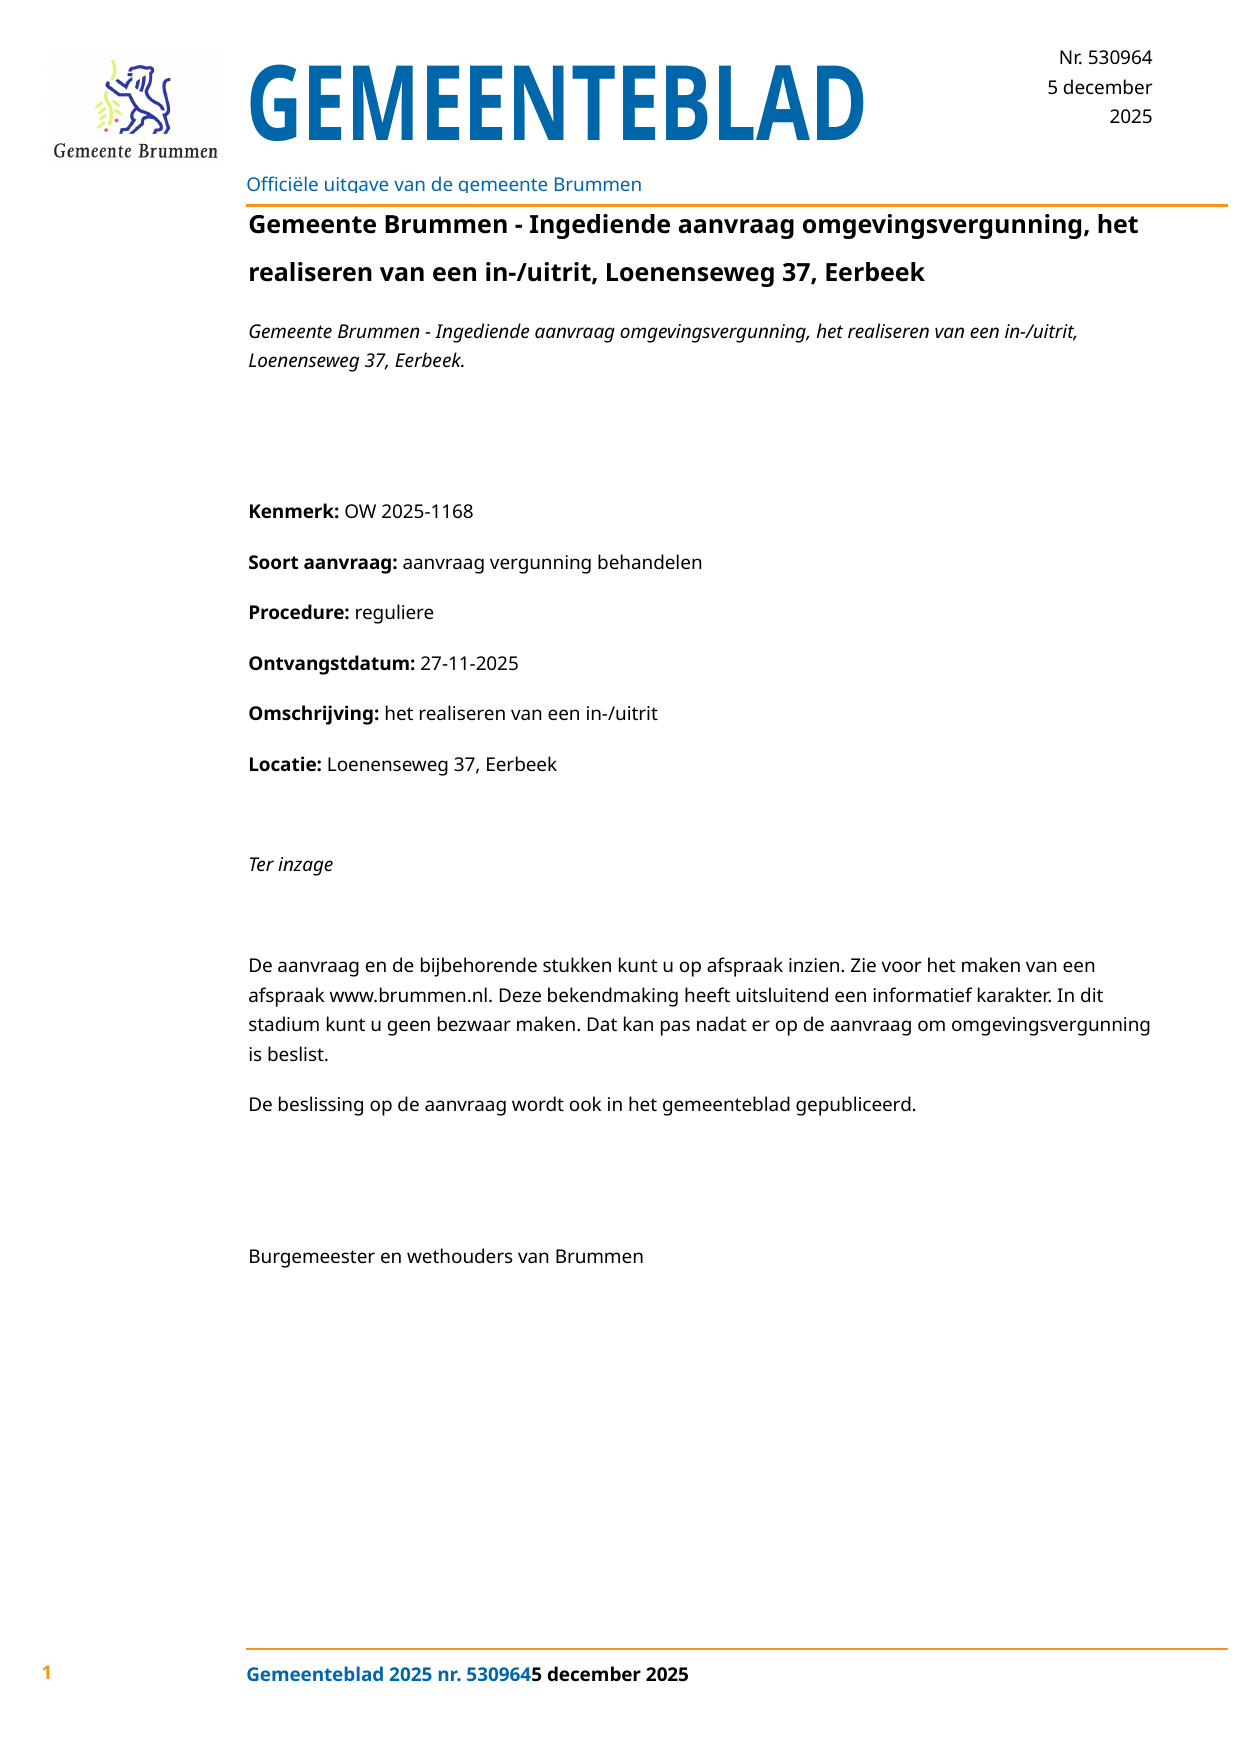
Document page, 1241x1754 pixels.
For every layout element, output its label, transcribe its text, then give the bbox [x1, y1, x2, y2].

text Procedure: reguliere [248, 599, 1152, 625]
text Ter inzage [248, 852, 1152, 877]
text Locatie: Loenenseweg 37, Eerbeek [248, 751, 1152, 777]
text Burgemeester en wethouders van Brummen [248, 1243, 1152, 1269]
text Kenmerk: OW 2025-1168 [248, 499, 1152, 524]
text De beslissing op de aanvraag wordt ook in het gemeenteblad gepubliceerd. [248, 1092, 1152, 1117]
picture [41, 47, 231, 172]
text Ontvangstdatum: 27-11-2025 [248, 650, 1152, 676]
text Gemeente Brummen - Ingediende aanvraag omgevingsvergunning, het realiseren van een in-/uitrit, Loenenseweg 37, Eerbeek. [248, 318, 1152, 373]
text Soort aanvraag: aanvraag vergunning behandelen [248, 549, 1152, 575]
text Omschrijving: het realiseren van een in-/uitrit [248, 700, 1152, 726]
text De aanvraag en de bijbehorende stukken kunt u op afspraak inzien. Zie voor het maken van een afspraak www.brummen.nl. Deze bekendmaking heeft uitsluitend een informatief karakter. In dit stadium kunt u geen bezwaar maken. Dat kan pas nadat er op de aanvraag om omgevingsvergunning is beslist. [248, 952, 1152, 1067]
text Gemeente Brummen - Ingediende aanvraag omgevingsvergunning, het realiseren van een in-/uitrit, Loenenseweg 37, Eerbeek [248, 207, 1152, 288]
